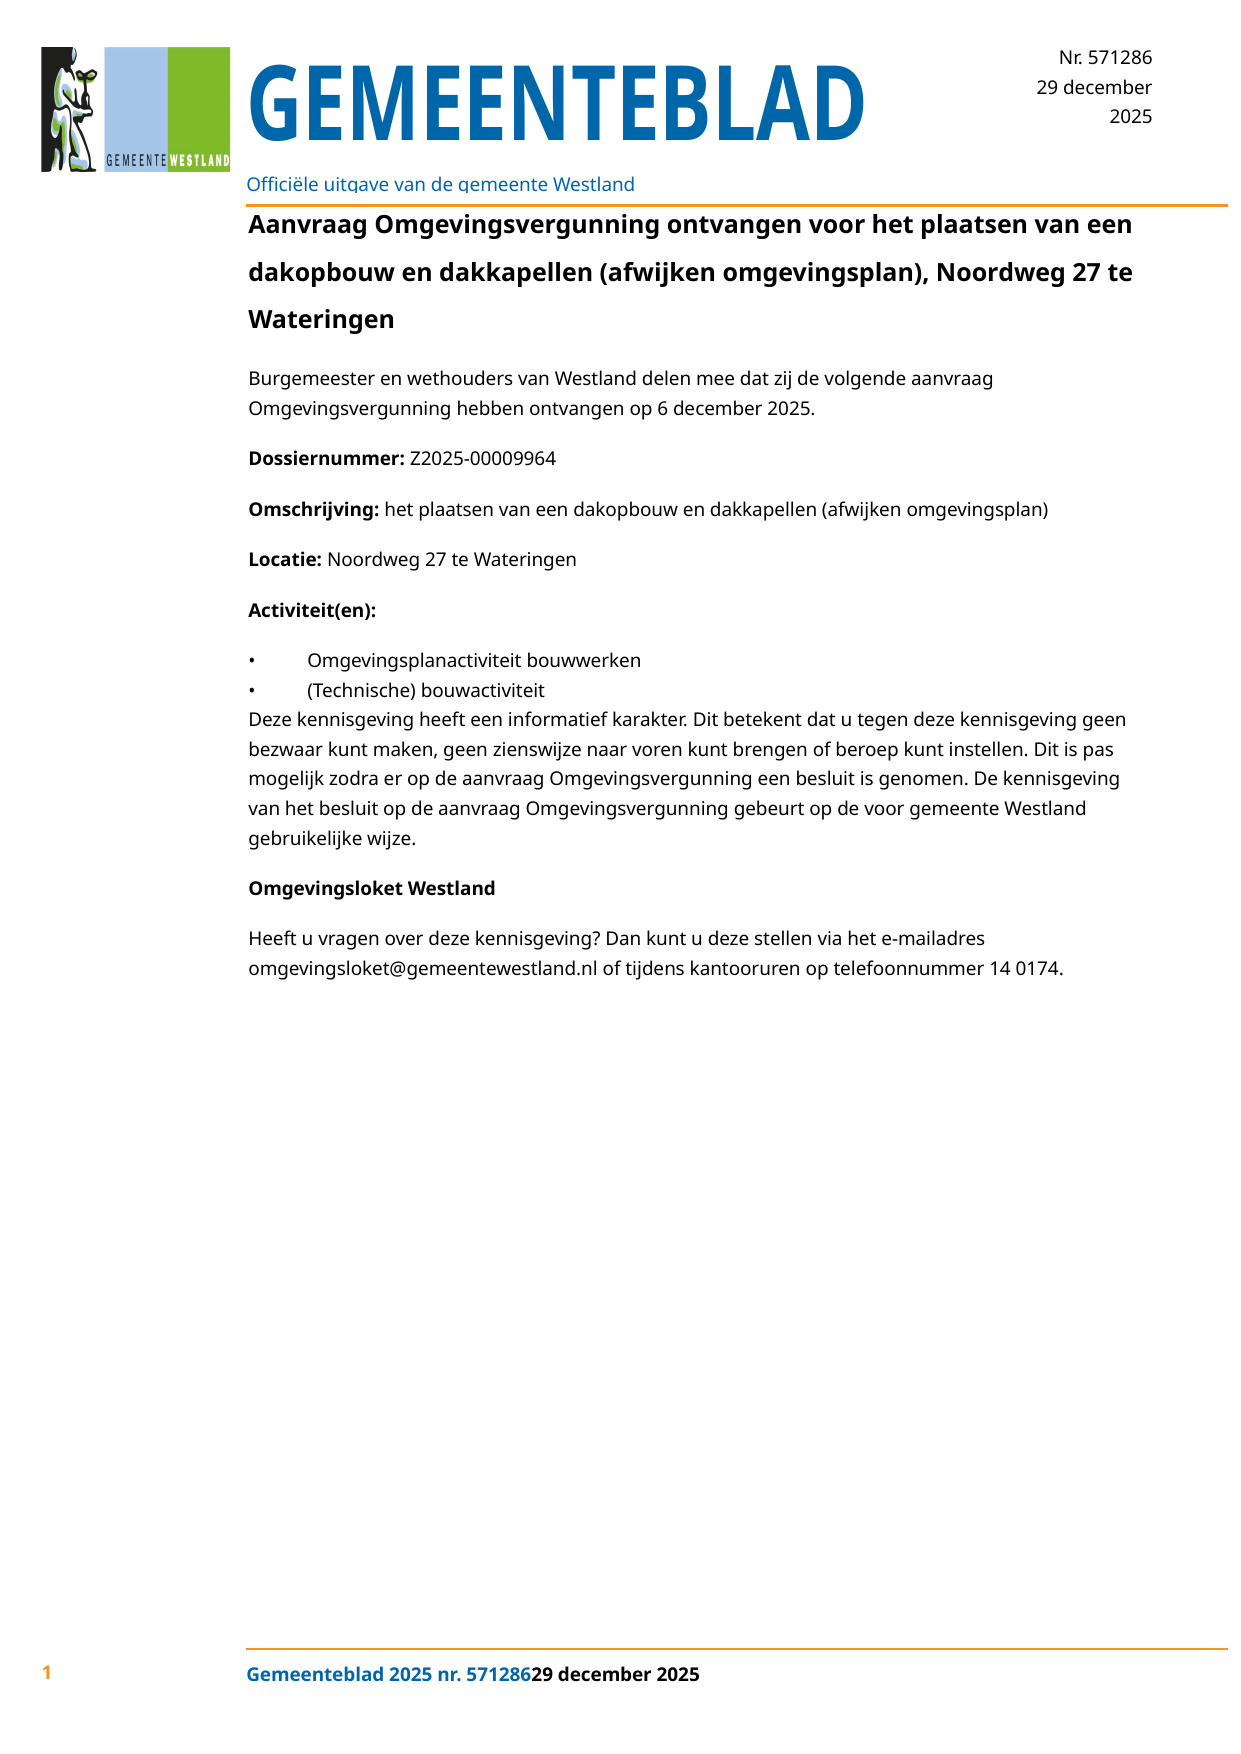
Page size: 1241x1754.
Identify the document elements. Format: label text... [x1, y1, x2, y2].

text Activiteit(en): [248, 597, 1152, 622]
text Dossiernummer: Z2025-00009964 [248, 446, 1152, 471]
text Omschrijving: het plaatsen van een dakopbouw en dakkapellen (afwijken omgevingsplan) [248, 496, 1152, 522]
picture [41, 47, 231, 172]
text Locatie: Noordweg 27 te Wateringen [248, 546, 1152, 572]
text Burgemeester en wethouders van Westland delen mee dat zij de volgende aanvraag Omgevingsvergunning hebben ontvangen op 6 december 2025. [248, 366, 1152, 421]
list Omgevingsplanactiviteit bouwwerken [248, 647, 1152, 673]
text Omgevingsloket Westland [248, 875, 1152, 901]
text Deze kennisgeving heeft een informatief karakter. Dit betekent dat u tegen deze kennisgeving geen bezwaar kunt maken, geen zienswijze naar voren kunt brengen of beroep kunt instellen. Dit is pas mogelijk zodra er op de aanvraag Omgevingsvergunning een besluit is genomen. De kennisgeving van het besluit op de aanvraag Omgevingsvergunning gebeurt op de voor gemeente Westland gebruikelijke wijze. [248, 706, 1152, 850]
list (Technische) bouwactiviteit [248, 677, 1152, 702]
text Aanvraag Omgevingsvergunning ontvangen voor het plaatsen van een dakopbouw en dakkapellen (afwijken omgevingsplan), Noordweg 27 te Wateringen [248, 207, 1152, 336]
text Heeft u vragen over deze kennisgeving? Dan kunt u deze stellen via het e-mailadres omgevingsloket@gemeentewestland.nl of tijdens kantooruren op telefoonnummer 14 0174. [248, 926, 1152, 981]
